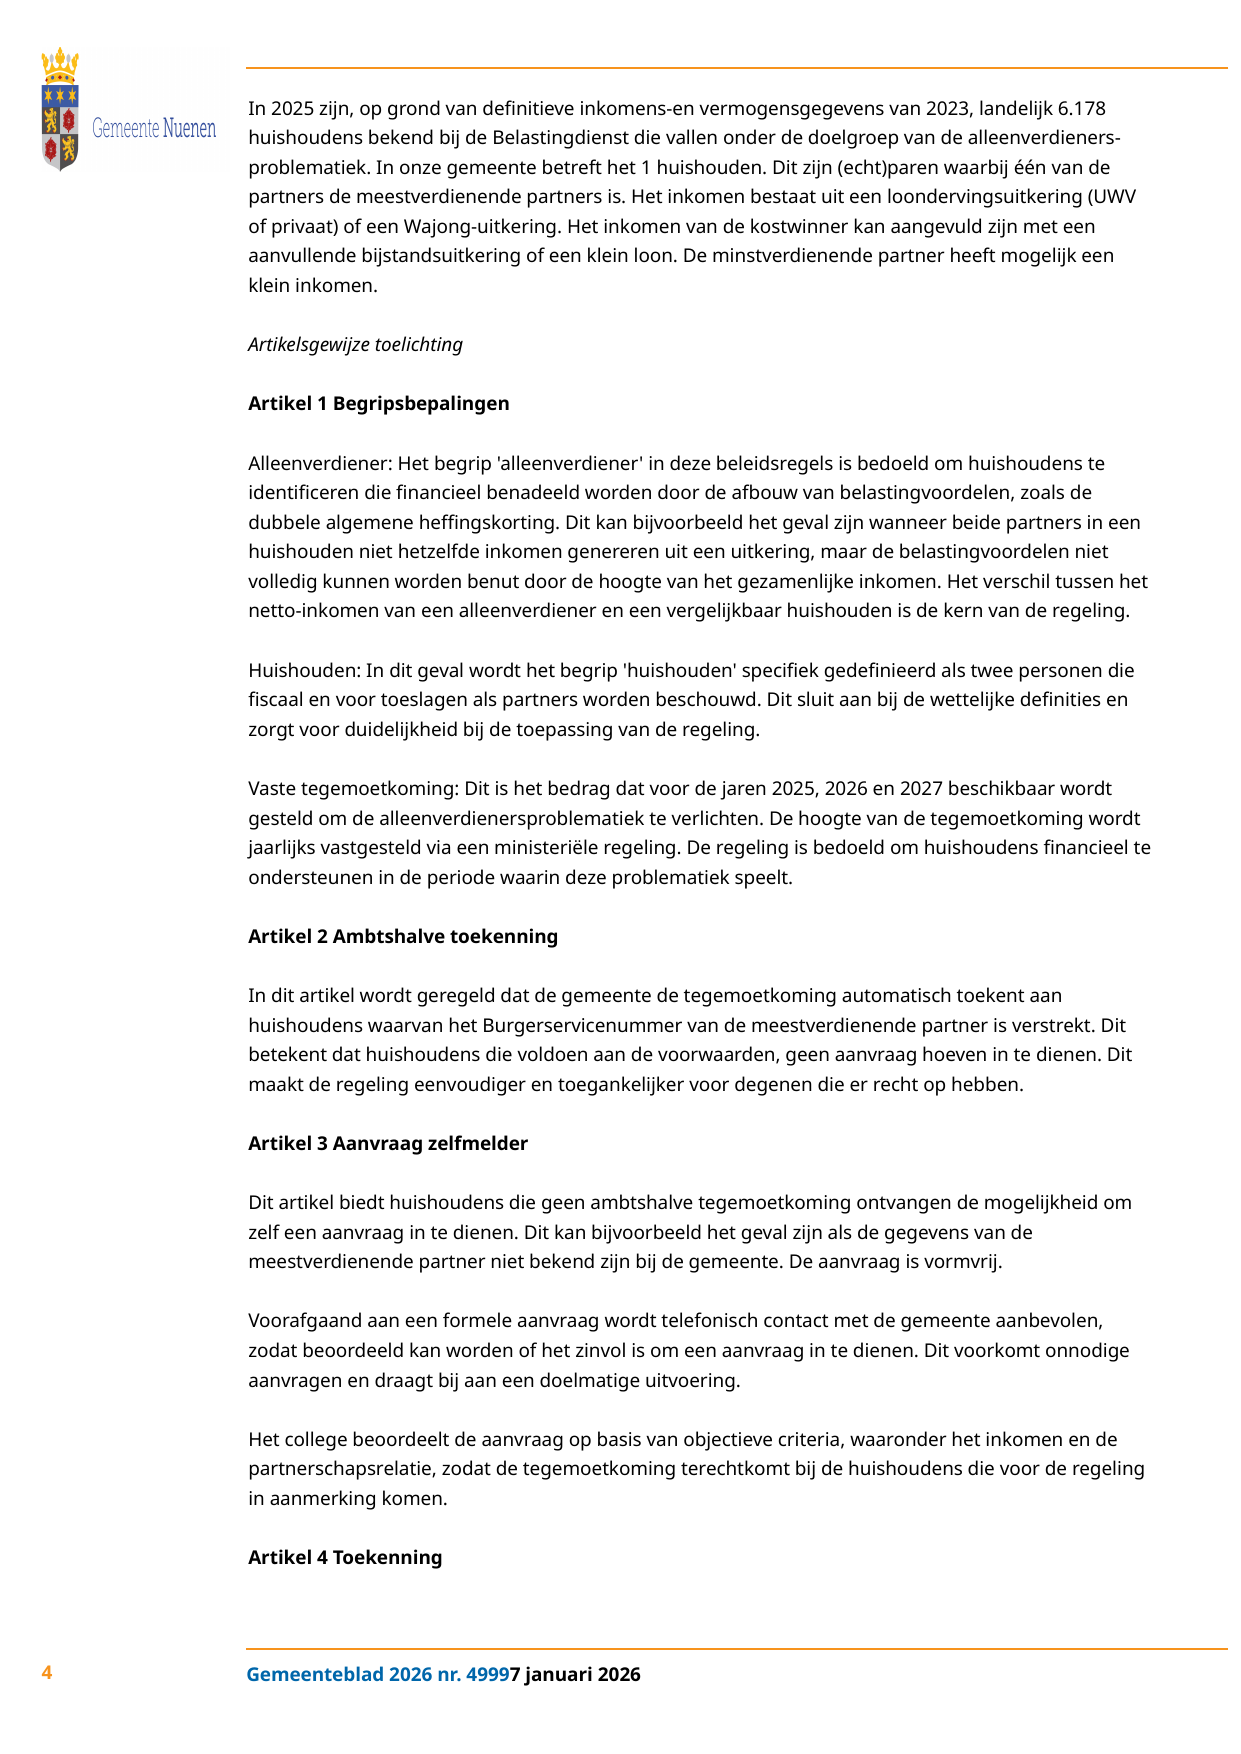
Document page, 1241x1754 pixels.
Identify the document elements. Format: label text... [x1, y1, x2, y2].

text In 2025 zijn, op grond van definitieve inkomens-en vermogensgegevens van 2023, landelijk 6.178 huishoudens bekend bij de Belastingdienst die vallen onder de doelgroep van de alleenverdieners-problematiek. In onze gemeente betreft het 1 huishouden. Dit zijn (echt)paren waarbij één van de partners de meestverdienende partners is. Het inkomen bestaat uit een loondervingsuitkering (UWV of privaat) of een Wajong-uitkering. Het inkomen van de kostwinner kan aangevuld zijn met een aanvullende bijstandsuitkering of een klein loon. De minstverdienende partner heeft mogelijk een klein inkomen. [248, 95, 1152, 298]
picture [41, 47, 231, 172]
text Het college beoordeelt de aanvraag op basis van objectieve criteria, waaronder het inkomen en de partnerschapsrelatie, zodat de tegemoetkoming terechtkomt bij de huishoudens die voor de regeling in aanmerking komen. [248, 1426, 1152, 1511]
text Dit artikel biedt huishoudens die geen ambtshalve tegemoetkoming ontvangen de mogelijkheid om zelf een aanvraag in te dienen. Dit kan bijvoorbeeld het geval zijn als de gegevens van de meestverdienende partner niet bekend zijn bij de gemeente. De aanvraag is vormvrij. [248, 1189, 1152, 1274]
text Artikel 3 Aanvraag zelfmelder [248, 1130, 1152, 1156]
text Artikel 4 Toekenning [248, 1544, 1152, 1570]
text Huishouden: In dit geval wordt het begrip 'huishouden' specifiek gedefinieerd als twee personen die fiscaal en voor toeslagen als partners worden beschouwd. Dit sluit aan bij de wettelijke definities en zorgt voor duidelijkheid bij de toepassing van de regeling. [248, 657, 1152, 742]
text Vaste tegemoetkoming: Dit is het bedrag dat voor de jaren 2025, 2026 en 2027 beschikbaar wordt gesteld om de alleenverdienersproblematiek te verlichten. De hoogte van de tegemoetkoming wordt jaarlijks vastgesteld via een ministeriële regeling. De regeling is bedoeld om huishoudens financieel te ondersteunen in de periode waarin deze problematiek speelt. [248, 775, 1152, 890]
text Artikelsgewijze toelichting [248, 331, 1152, 357]
text Artikel 2 Ambtshalve toekenning [248, 923, 1152, 949]
text Alleenverdiener: Het begrip 'alleenverdiener' in deze beleidsregels is bedoeld om huishoudens te identificeren die financieel benadeeld worden door de afbouw van belastingvoordelen, zoals de dubbele algemene heffingskorting. Dit kan bijvoorbeeld het geval zijn wanneer beide partners in een huishouden niet hetzelfde inkomen genereren uit een uitkering, maar de belastingvoordelen niet volledig kunnen worden benut door de hoogte van het gezamenlijke inkomen. Het verschil tussen het netto-inkomen van een alleenverdiener en een vergelijkbaar huishouden is de kern van de regeling. [248, 450, 1152, 623]
text In dit artikel wordt geregeld dat de gemeente de tegemoetkoming automatisch toekent aan huishoudens waarvan het Burgerservicenummer van de meestverdienende partner is verstrekt. Dit betekent dat huishoudens die voldoen aan de voorwaarden, geen aanvraag hoeven in te dienen. Dit maakt de regeling eenvoudiger en toegankelijker voor degenen die er recht op hebben. [248, 982, 1152, 1097]
text Voorafgaand aan een formele aanvraag wordt telefonisch contact met de gemeente aanbevolen, zodat beoordeeld kan worden of het zinvol is om een aanvraag in te dienen. Dit voorkomt onnodige aanvragen en draagt bij aan een doelmatige uitvoering. [248, 1308, 1152, 1393]
text Artikel 1 Begripsbepalingen [248, 391, 1152, 416]
